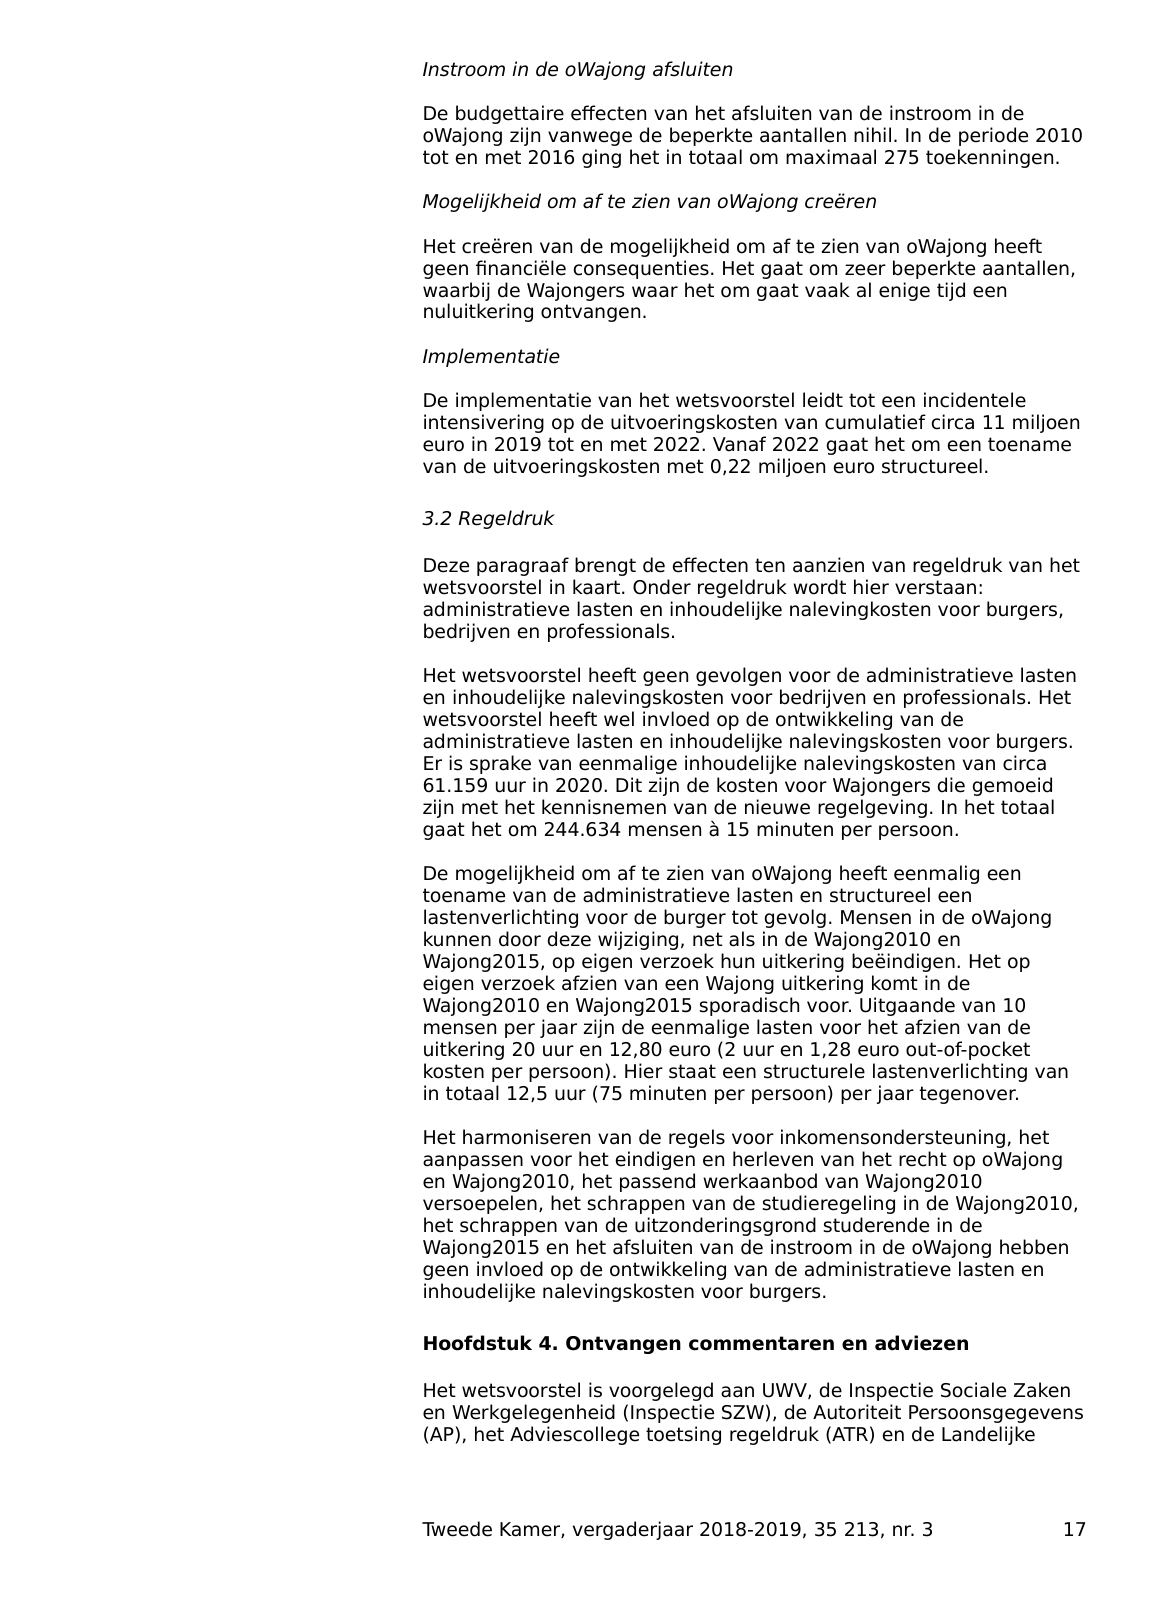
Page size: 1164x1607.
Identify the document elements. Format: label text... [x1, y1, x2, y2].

subtitle Hoofdstuk 4. Ontvangen commentaren en adviezen [422, 1333, 1087, 1354]
text Het harmoniseren van de regels voor inkomensondersteuning, het aanpassen voor het eindigen en herleven van het recht op oWajong en Wajong2010, het passend werkaanbod van Wajong2010 versoepelen, het schrappen van de studieregeling in de Wajong2010, het schrappen van de uitzonderingsgrond studerende in de Wajong2015 en het afsluiten van de instroom in de oWajong hebben geen invloed op de ontwikkeling van de administratieve lasten en inhoudelijke nalevingskosten voor burgers. [422, 1127, 1087, 1303]
subtitle Mogelijkheid om af te zien van oWajong creëren [422, 191, 1087, 213]
text De budgettaire effecten van het afsluiten van de instroom in de oWajong zijn vanwege de beperkte aantallen nihil. In de periode 2010 tot en met 2016 ging het in totaal om maximaal 275 toekenningen. [422, 103, 1087, 169]
text Het creëren van de mogelijkheid om af te zien van oWajong heeft geen financiële consequenties. Het gaat om zeer beperkte aantallen, waarbij de Wajongers waar het om gaat vaak al enige tijd een nuluitkering ontvangen. [422, 236, 1087, 323]
subtitle Implementatie [422, 346, 1087, 368]
text De implementatie van het wetsvoorstel leidt tot een incidentele intensivering op de uitvoeringskosten van cumulatief circa 11 miljoen euro in 2019 tot en met 2022. Vanaf 2022 gaat het om een toename van de uitvoeringskosten met 0,22 miljoen euro structureel. [422, 390, 1087, 478]
text Het wetsvoorstel is voorgelegd aan UWV, de Inspectie Sociale Zaken en Werkgelegenheid (Inspectie SZW), de Autoriteit Persoonsgegevens (AP), het Adviescollege toetsing regeldruk (ATR) en de Landelijke [422, 1379, 1087, 1446]
subtitle Instroom in de oWajong afsluiten [422, 59, 1087, 81]
subtitle 3.2 Regeldruk [422, 508, 1087, 530]
text Het wetsvoorstel heeft geen gevolgen voor de administratieve lasten en inhoudelijke nalevingskosten voor bedrijven en professionals. Het wetsvoorstel heeft wel invloed op de ontwikkeling van de administratieve lasten en inhoudelijke nalevingskosten voor burgers. Er is sprake van eenmalige inhoudelijke nalevingskosten van circa 61.159 uur in 2020. Dit zijn de kosten voor Wajongers die gemoeid zijn met het kennisnemen van de nieuwe regelgeving. In het totaal gaat het om 244.634 mensen à 15 minuten per persoon. [422, 665, 1087, 841]
text De mogelijkheid om af te zien van oWajong heeft eenmalig een toename van de administratieve lasten en structureel een lastenverlichting voor de burger tot gevolg. Mensen in de oWajong kunnen door deze wijziging, net als in de Wajong2010 en Wajong2015, op eigen verzoek hun uitkering beëindigen. Het op eigen verzoek afzien van een Wajong uitkering komt in de Wajong2010 en Wajong2015 sporadisch voor. Uitgaande van 10 mensen per jaar zijn de eenmalige lasten voor het afzien van de uitkering 20 uur en 12,80 euro (2 uur en 1,28 euro out-of-pocket kosten per persoon). Hier staat een structurele lastenverlichting van in totaal 12,5 uur (75 minuten per persoon) per jaar tegenover. [422, 863, 1087, 1104]
text Deze paragraaf brengt de effecten ten aanzien van regeldruk van het wetsvoorstel in kaart. Onder regeldruk wordt hier verstaan: administratieve lasten en inhoudelijke nalevingkosten voor burgers, bedrijven en professionals. [422, 555, 1087, 643]
